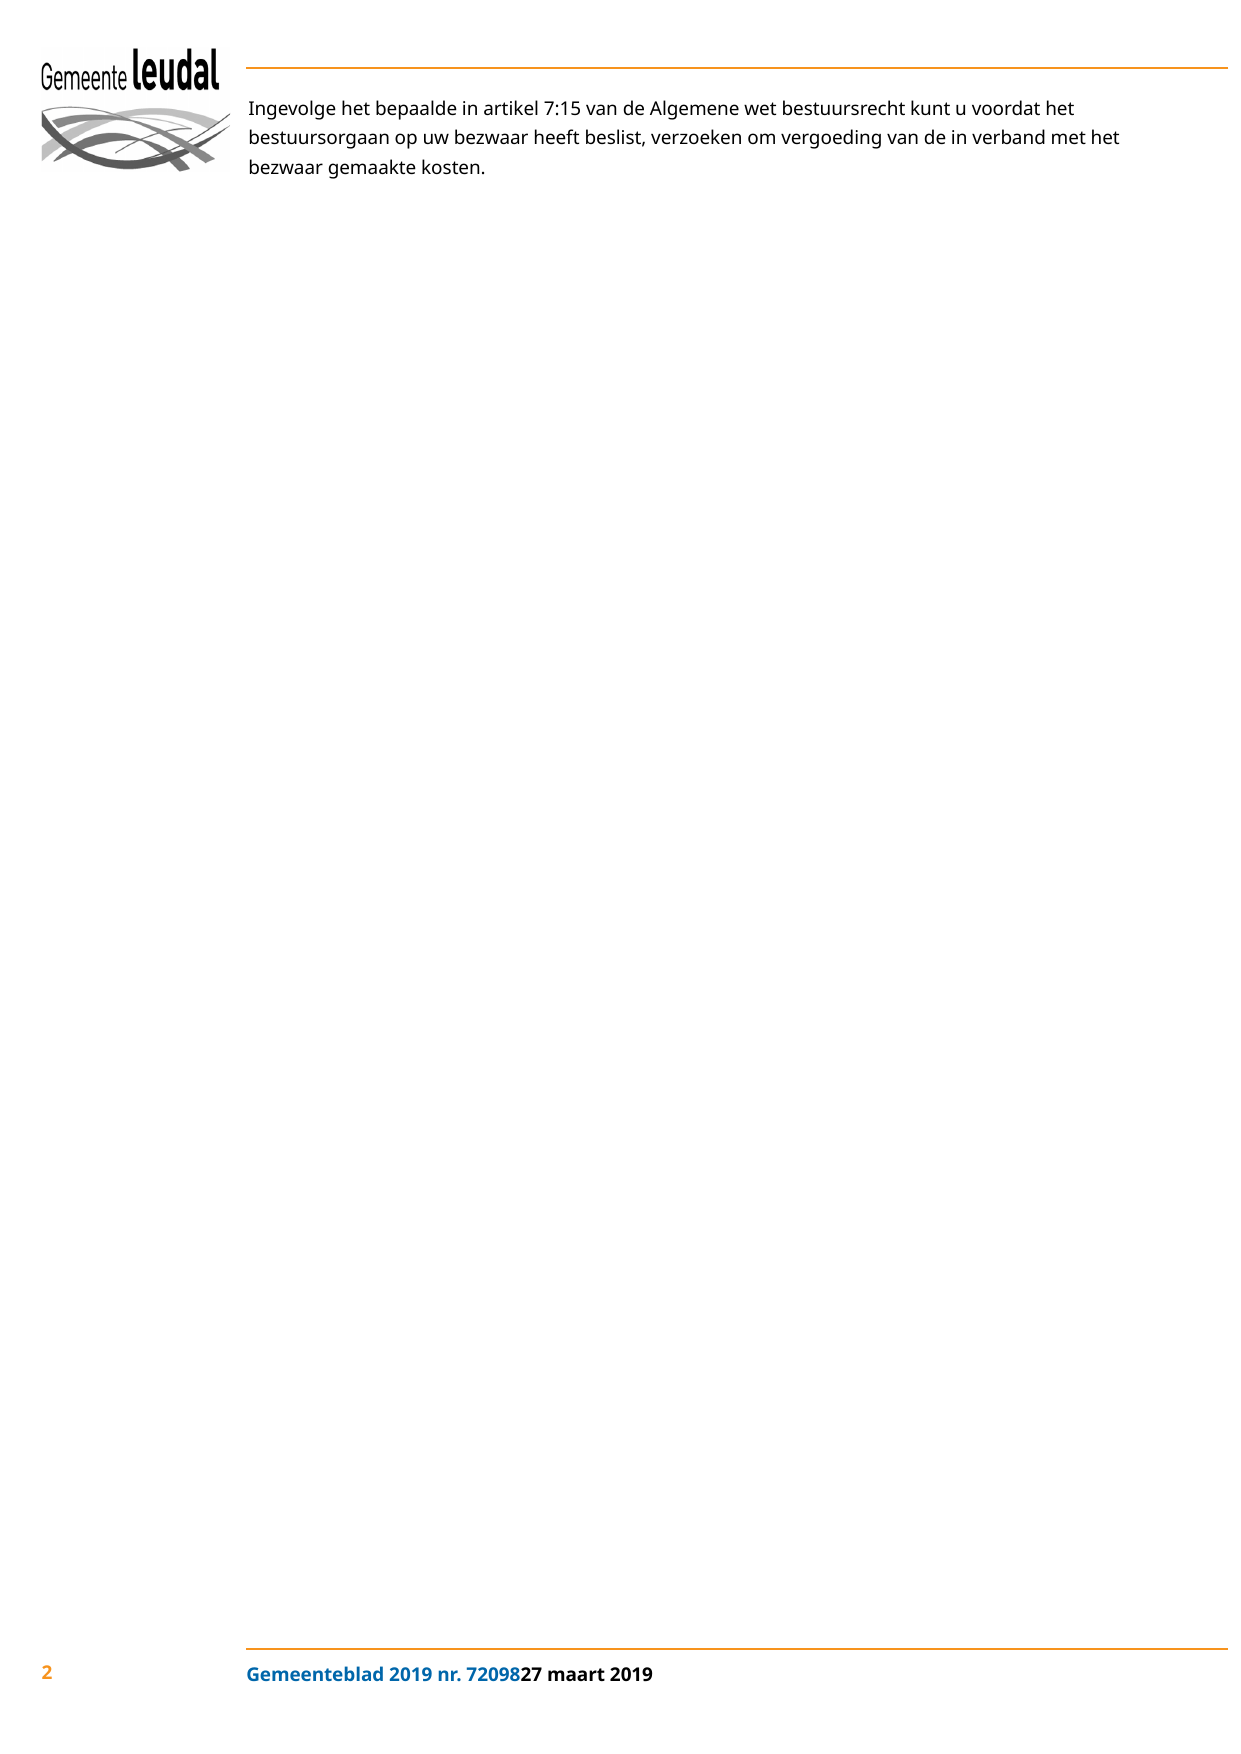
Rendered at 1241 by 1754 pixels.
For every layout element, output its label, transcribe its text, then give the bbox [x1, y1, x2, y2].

picture [41, 47, 231, 172]
text Ingevolge het bepaalde in artikel 7:15 van de Algemene wet bestuursrecht kunt u voordat het bestuursorgaan op uw bezwaar heeft beslist, verzoeken om vergoeding van de in verband met het bezwaar gemaakte kosten. [248, 95, 1152, 180]
